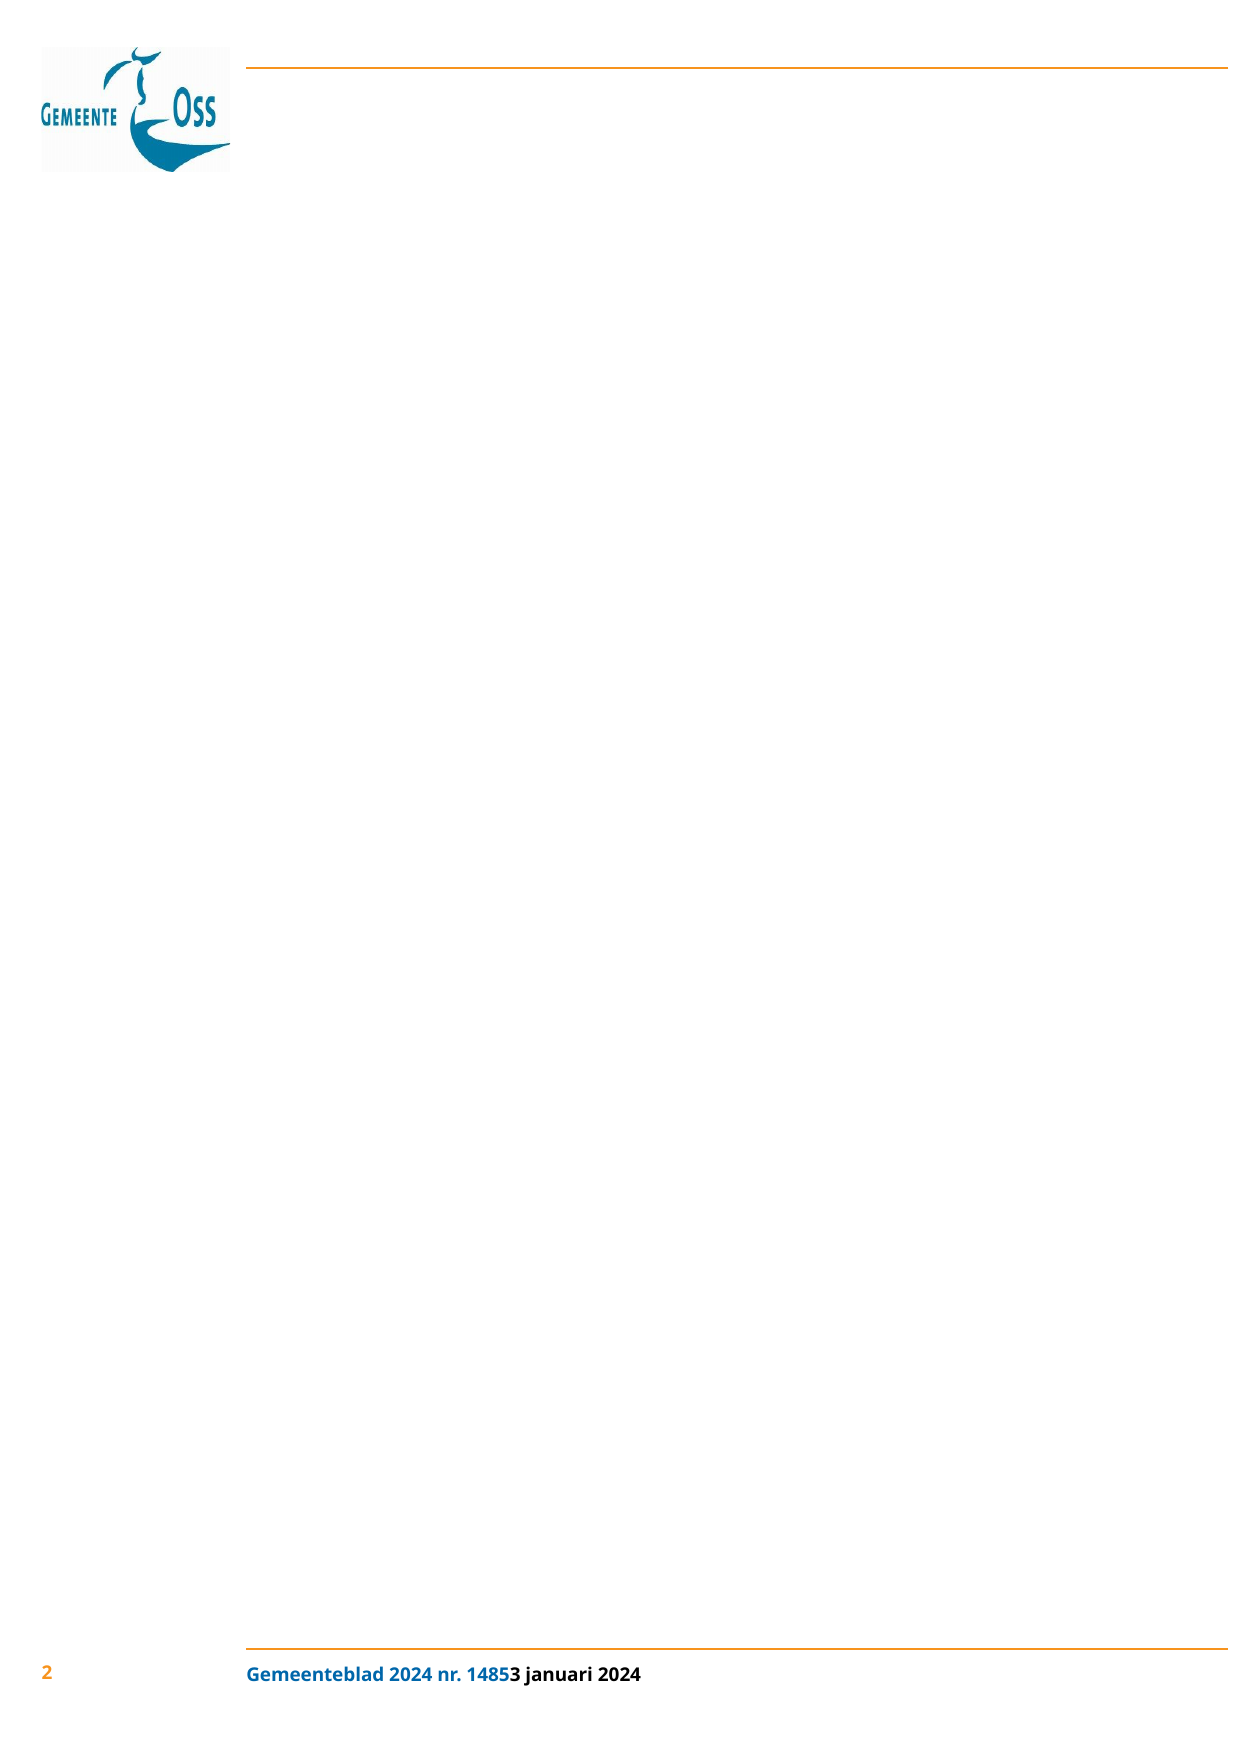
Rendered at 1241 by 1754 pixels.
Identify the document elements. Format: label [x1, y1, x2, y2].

picture [41, 47, 231, 172]
